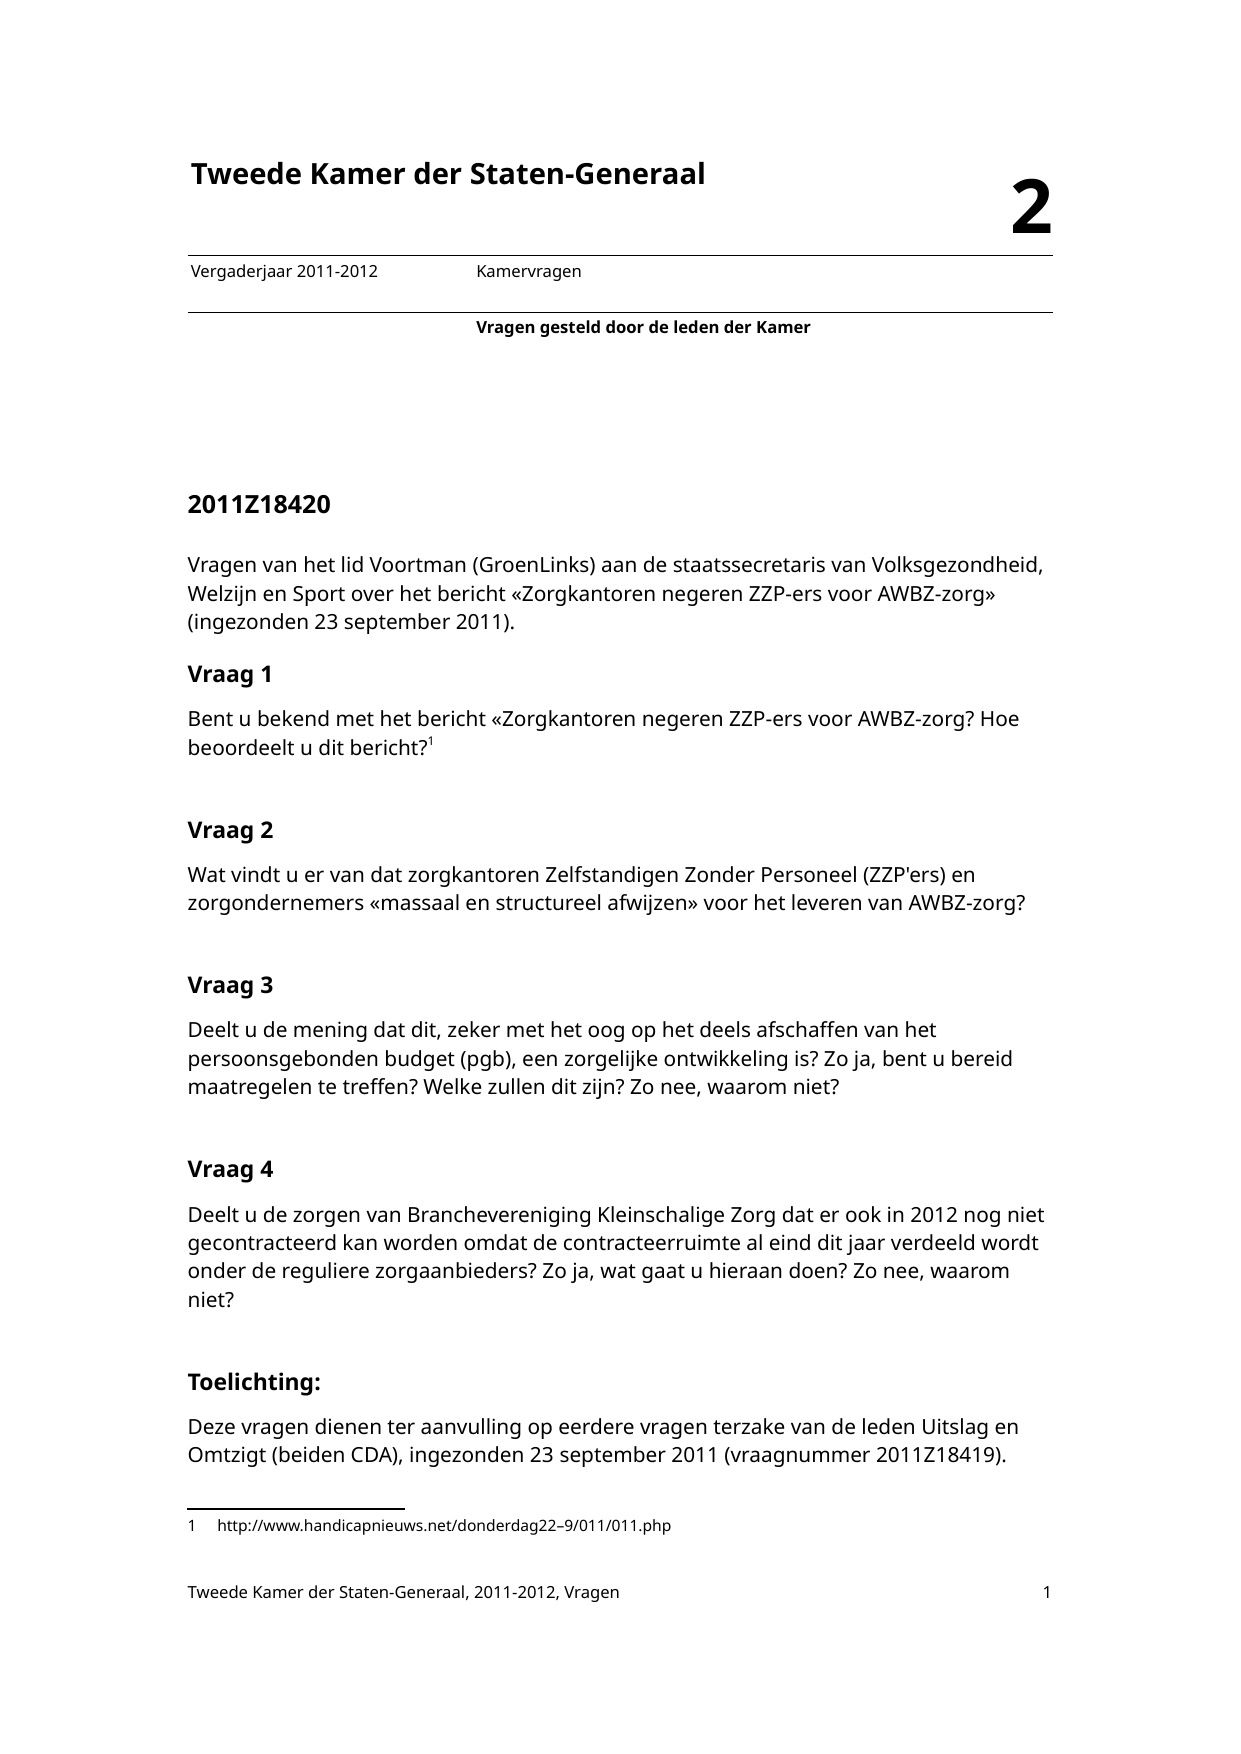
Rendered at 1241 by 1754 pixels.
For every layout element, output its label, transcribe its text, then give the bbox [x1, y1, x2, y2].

text Bent u bekend met het bericht «Zorgkantoren negeren ZZP-ers voor AWBZ-zorg? Hoe beoordeelt u dit bericht? [187, 704, 1053, 761]
subtitle Vraag 4 [187, 1153, 1053, 1185]
text Deze vragen dienen ter aanvulling op eerdere vragen terzake van de leden Uitslag en Omtzigt (beiden CDA), ingezonden 23 september 2011 (vraagnummer 2011Z18419). [187, 1412, 1053, 1469]
table_cell [188, 313, 473, 339]
subtitle Vraag 3 [187, 969, 1053, 1001]
text Deelt u de mening dat dit, zeker met het oog op het deels afschaffen van het persoonsgebonden budget (pgb), een zorgelijke ontwikkeling is? Zo ja, bent u bereid maatregelen te treffen? Welke zullen dit zijn? Zo nee, waarom niet? [187, 1016, 1053, 1101]
text Vragen van het lid Voortman (GroenLinks) aan de staatssecretaris van Volksgezondheid, Welzijn en Sport over het bericht «Zorgkantoren negeren ZZP-ers voor AWBZ-zorg» (ingezonden 23 september 2011). [187, 550, 1053, 636]
subtitle Vraag 1 [187, 658, 1053, 689]
text Wat vindt u er van dat zorgkantoren Zelfstandigen Zonder Personeel (ZZP'ers) en zorgondernemers «massaal en structureel afwijzen» voor het leveren van AWBZ-zorg? [187, 860, 1053, 917]
table_cell Vergaderjaar 2011-2012 [188, 256, 473, 312]
subtitle Vraag 2 [187, 814, 1053, 845]
table_cell Vragen gesteld door de leden der Kamer [473, 313, 1053, 339]
table_header 2 [880, 150, 1053, 255]
table_cell Kamervragen [473, 256, 1053, 312]
text http://www.handicapnieuws.net/donderdag22–9/011/011.php [187, 1508, 1053, 1536]
subtitle Toelichting: [187, 1366, 1053, 1397]
text Deelt u de zorgen van Branchevereniging Kleinschalige Zorg dat er ook in 2012 nog niet gecontracteerd kan worden omdat de contracteerruimte al eind dit jaar verdeeld wordt onder de reguliere zorgaanbieders? Zo ja, wat gaat u hieraan doen? Zo nee, waarom niet? [187, 1200, 1053, 1313]
text 2011Z18420 [187, 487, 1053, 521]
table_header Tweede Kamer der Staten-Generaal [188, 150, 879, 255]
